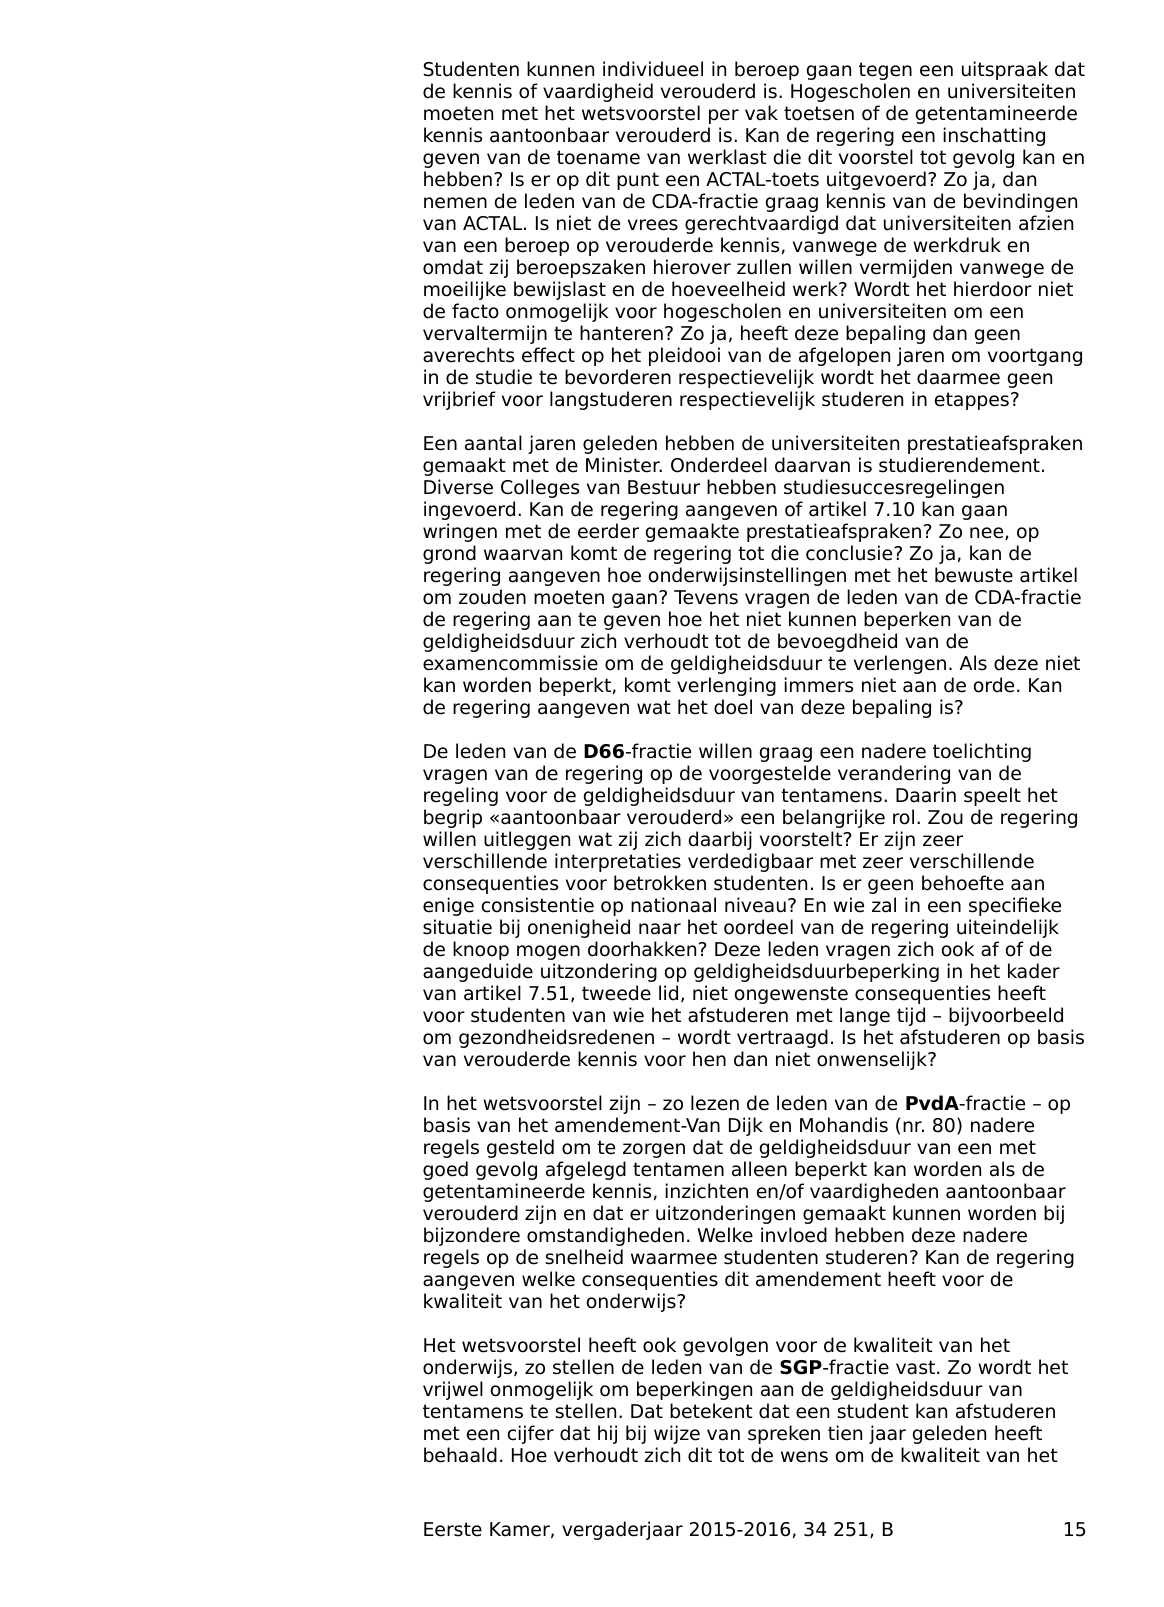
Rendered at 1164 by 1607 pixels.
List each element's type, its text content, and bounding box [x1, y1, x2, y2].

text In het wetsvoorstel zijn – zo lezen de leden van de PvdA-fractie – op basis van het amendement-Van Dijk en Mohandis (nr. 80) nadere regels gesteld om te zorgen dat de geldigheidsduur van een met goed gevolg afgelegd tentamen alleen beperkt kan worden als de getentamineerde kennis, inzichten en/of vaardigheden aantoonbaar verouderd zijn en dat er uitzonderingen gemaakt kunnen worden bij bijzondere omstandigheden. Welke invloed hebben deze nadere regels op de snelheid waarmee studenten studeren? Kan de regering aangeven welke consequenties dit amendement heeft voor de kwaliteit van het onderwijs? [422, 1093, 1087, 1312]
text Studenten kunnen individueel in beroep gaan tegen een uitspraak dat de kennis of vaardigheid verouderd is. Hogescholen en universiteiten moeten met het wetsvoorstel per vak toetsen of de getentamineerde kennis aantoonbaar verouderd is. Kan de regering een inschatting geven van de toename van werklast die dit voorstel tot gevolg kan en hebben? Is er op dit punt een ACTAL-toets uitgevoerd? Zo ja, dan nemen de leden van de CDA-fractie graag kennis van de bevindingen van ACTAL. Is niet de vrees gerechtvaardigd dat universiteiten afzien van een beroep op verouderde kennis, vanwege de werkdruk en omdat zij beroepszaken hierover zullen willen vermijden vanwege de moeilijke bewijslast en de hoeveelheid werk? Wordt het hierdoor niet de facto onmogelijk voor hogescholen en universiteiten om een vervaltermijn te hanteren? Zo ja, heeft deze bepaling dan geen averechts effect op het pleidooi van de afgelopen jaren om voortgang in de studie te bevorderen respectievelijk wordt het daarmee geen vrijbrief voor langstuderen respectievelijk studeren in etappes? [422, 59, 1087, 411]
text Een aantal jaren geleden hebben de universiteiten prestatieafspraken gemaakt met de Minister. Onderdeel daarvan is studierendement. Diverse Colleges van Bestuur hebben studiesuccesregelingen ingevoerd. Kan de regering aangeven of artikel 7.10 kan gaan wringen met de eerder gemaakte prestatieafspraken? Zo nee, op grond waarvan komt de regering tot die conclusie? Zo ja, kan de regering aangeven hoe onderwijsinstellingen met het bewuste artikel om zouden moeten gaan? Tevens vragen de leden van de CDA-fractie de regering aan te geven hoe het niet kunnen beperken van de geldigheidsduur zich verhoudt tot de bevoegdheid van de examencommissie om de geldigheidsduur te verlengen. Als deze niet kan worden beperkt, komt verlenging immers niet aan de orde. Kan de regering aangeven wat het doel van deze bepaling is? [422, 433, 1087, 719]
text Het wetsvoorstel heeft ook gevolgen voor de kwaliteit van het onderwijs, zo stellen de leden van de SGP-fractie vast. Zo wordt het vrijwel onmogelijk om beperkingen aan de geldigheidsduur van tentamens te stellen. Dat betekent dat een student kan afstuderen met een cijfer dat hij bij wijze van spreken tien jaar geleden heeft behaald. Hoe verhoudt zich dit tot de wens om de kwaliteit van het [422, 1335, 1087, 1467]
text De leden van de D66-fractie willen graag een nadere toelichting vragen van de regering op de voorgestelde verandering van de regeling voor de geldigheidsduur van tentamens. Daarin speelt het begrip «aantoonbaar verouderd» een belangrijke rol. Zou de regering willen uitleggen wat zij zich daarbij voorstelt? Er zijn zeer verschillende interpretaties verdedigbaar met zeer verschillende consequenties voor betrokken studenten. Is er geen behoefte aan enige consistentie op nationaal niveau? En wie zal in een specifieke situatie bij onenigheid naar het oordeel van de regering uiteindelijk de knoop mogen doorhakken? Deze leden vragen zich ook af of de aangeduide uitzondering op geldigheidsduurbeperking in het kader van artikel 7.51, tweede lid, niet ongewenste consequenties heeft voor studenten van wie het afstuderen met lange tijd – bijvoorbeeld om gezondheidsredenen – wordt vertraagd. Is het afstuderen op basis van verouderde kennis voor hen dan niet onwenselijk? [422, 741, 1087, 1071]
